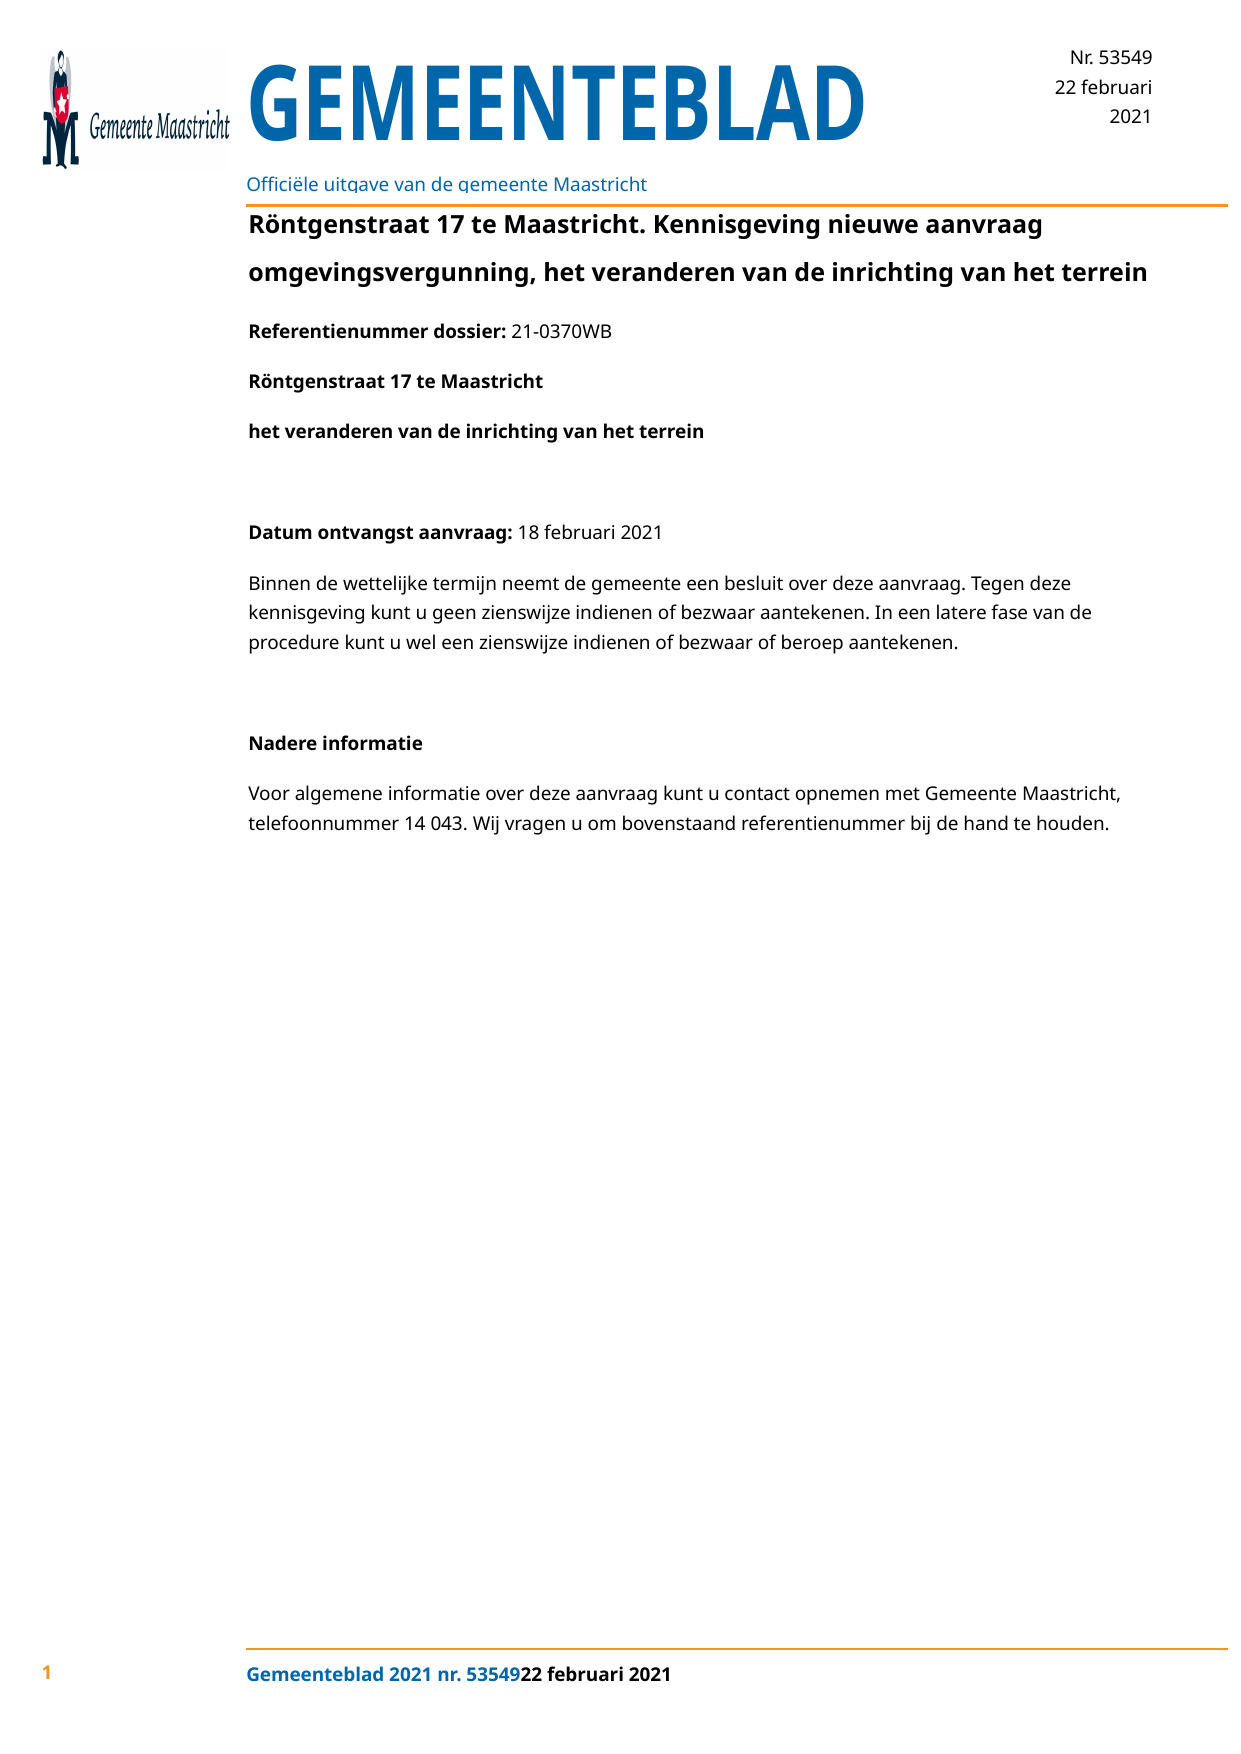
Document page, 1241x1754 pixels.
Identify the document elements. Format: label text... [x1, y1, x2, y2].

text Röntgenstraat 17 te Maastricht [248, 368, 1152, 394]
text Referentienummer dossier: 21-0370WB [248, 318, 1152, 344]
text Datum ontvangst aanvraag: 18 februari 2021 [248, 519, 1152, 545]
text het veranderen van de inrichting van het terrein [248, 419, 1152, 444]
picture [41, 47, 231, 172]
text Voor algemene informatie over deze aanvraag kunt u contact opnemen met Gemeente Maastricht, telefoonnummer 14 043. Wij vragen u om bovenstaand referentienummer bij de hand te houden. [248, 780, 1152, 836]
text Binnen de wettelijke termijn neemt de gemeente een besluit over deze aanvraag. Tegen deze kennisgeving kunt u geen zienswijze indienen of bezwaar aantekenen. In een latere fase van de procedure kunt u wel een zienswijze indienen of bezwaar of beroep aantekenen. [248, 570, 1152, 655]
text Nadere informatie [248, 730, 1152, 756]
text Röntgenstraat 17 te Maastricht. Kennisgeving nieuwe aanvraag omgevingsvergunning, het veranderen van de inrichting van het terrein [248, 207, 1152, 288]
